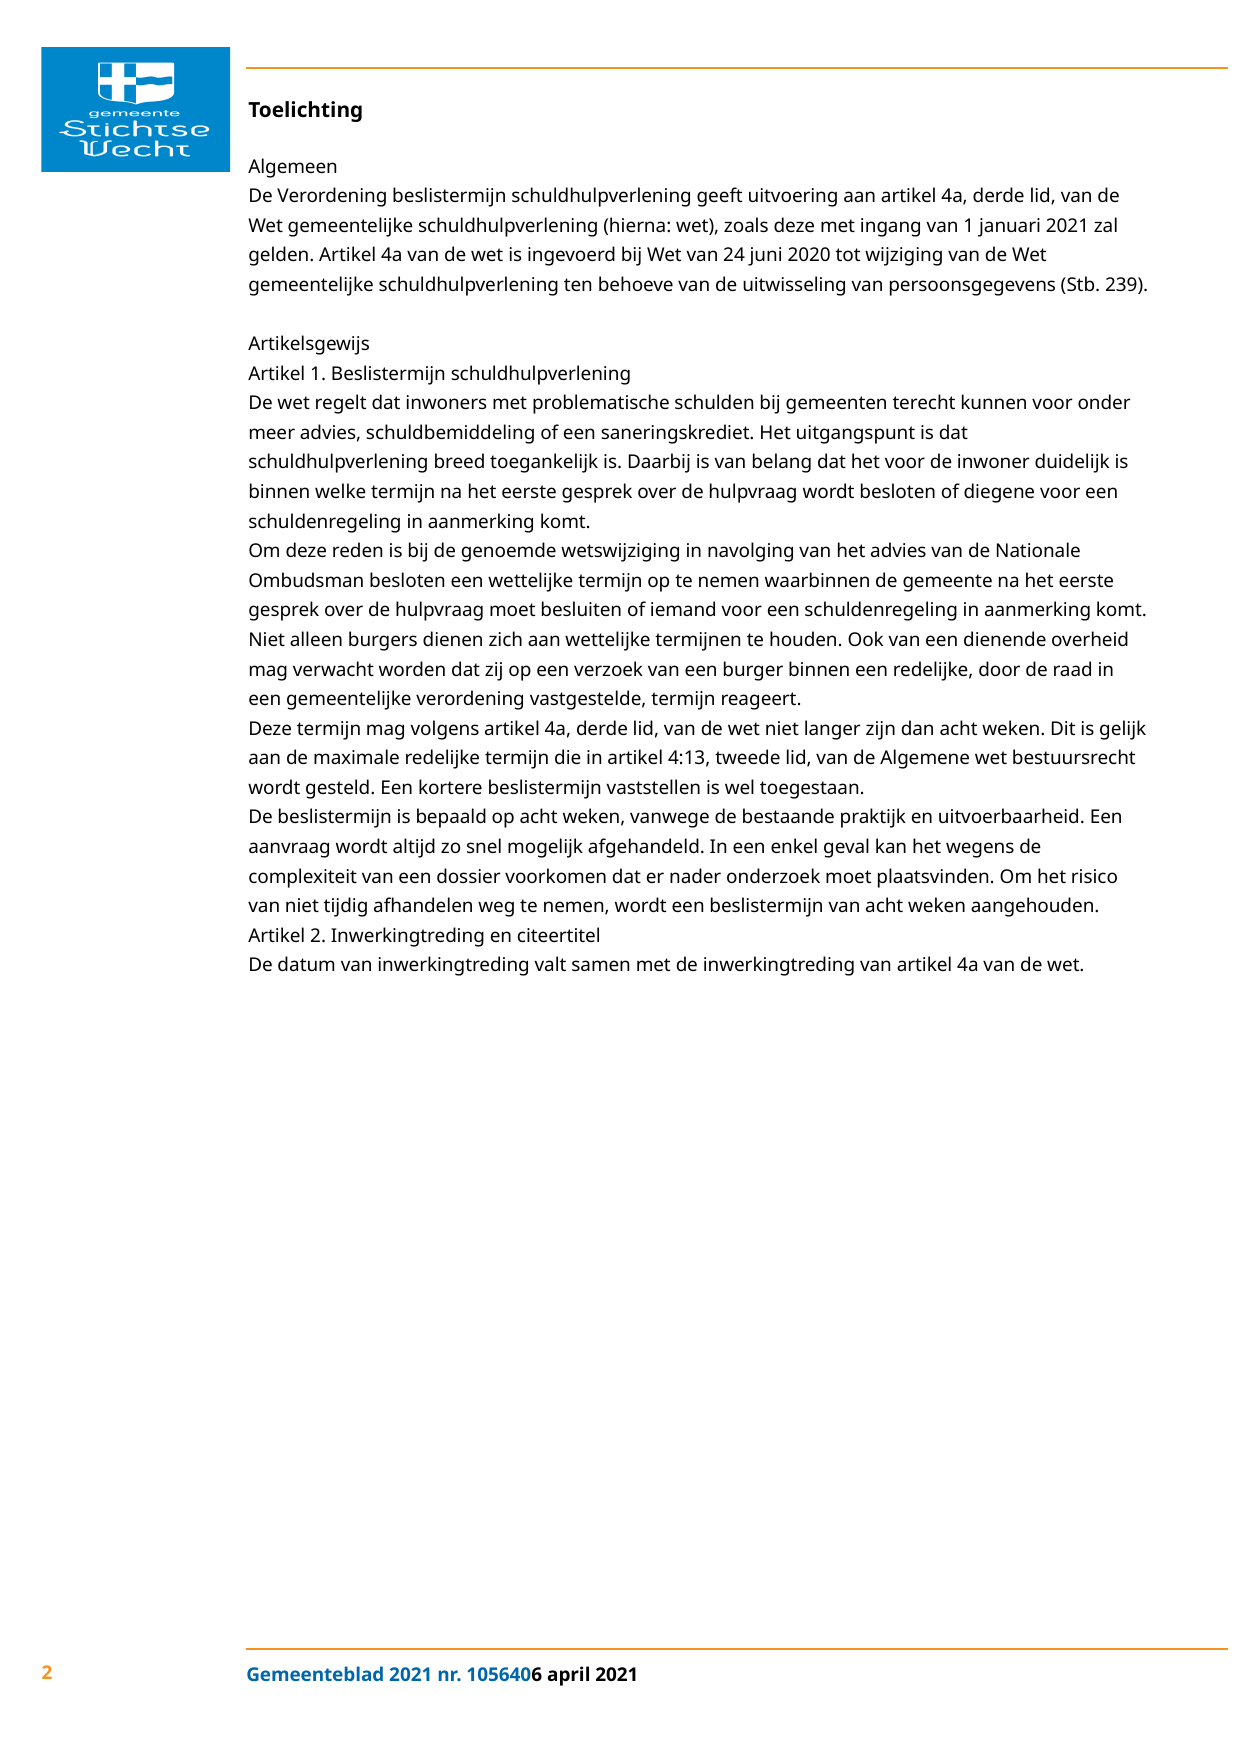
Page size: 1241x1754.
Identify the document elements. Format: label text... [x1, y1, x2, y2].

picture [99, 63, 135, 101]
text De beslistermijn is bepaald op acht weken, vanwege de bestaande praktijk en uitvoerbaarheid. Een aanvraag wordt altijd zo snel mogelijk afgehandeld. In een enkel geval kan het wegens de complexiteit van een dossier voorkomen dat er nader onderzoek moet plaatsvinden. Om het risico van niet tijdig afhandelen weg te nemen, wordt een beslistermijn van acht weken aangehouden. [248, 804, 1152, 918]
text Artikel 2. Inwerkingtreding en citeertitel [248, 922, 1152, 948]
text Deze termijn mag volgens artikel 4a, derde lid, van de wet niet langer zijn dan acht weken. Dit is gelijk aan de maximale redelijke termijn die in artikel 4:13, tweede lid, van de Algemene wet bestuursrecht wordt gesteld. Een kortere beslistermijn vaststellen is wel toegestaan. [248, 715, 1152, 800]
text De datum van inwerkingtreding valt samen met de inwerkingtreding van artikel 4a van de wet. [248, 952, 1152, 977]
picture [137, 63, 174, 103]
text Toelichting [248, 95, 1152, 123]
text Algemeen [248, 153, 1152, 179]
text De wet regelt dat inwoners met problematische schulden bij gemeenten terecht kunnen voor onder meer advies, schuldbemiddeling of een saneringskrediet. Het uitgangspunt is dat schuldhulpverlening breed toegankelijk is. Daarbij is van belang dat het voor de inwoner duidelijk is binnen welke termijn na het eerste gesprek over de hulpvraag wordt besloten of diegene voor een schuldenregeling in aanmerking komt. [248, 389, 1152, 534]
text De Verordening beslistermijn schuldhulpverlening geeft uitvoering aan artikel 4a, derde lid, van de Wet gemeentelijke schuldhulpverlening (hierna: wet), zoals deze met ingang van 1 januari 2021 zal gelden. Artikel 4a van de wet is ingevoerd bij Wet van 24 juni 2020 tot wijziging van de Wet gemeentelijke schuldhulpverlening ten behoeve van de uitwisseling van persoonsgegevens (Stb. 239). [248, 182, 1152, 297]
text Artikel 1. Beslistermijn schuldhulpverlening [248, 360, 1152, 386]
text Artikelsgewijs [248, 330, 1152, 356]
text Om deze reden is bij de genoemde wetswijziging in navolging van het advies van de Nationale Ombudsman besloten een wettelijke termijn op te nemen waarbinnen de gemeente na het eerste gesprek over de hulpvraag moet besluiten of iemand voor een schuldenregeling in aanmerking komt. Niet alleen burgers dienen zich aan wettelijke termijnen te houden. Ook van een dienende overheid mag verwacht worden dat zij op een verzoek van een burger binnen een redelijke, door de raad in een gemeentelijke verordening vastgestelde, termijn reageert. [248, 537, 1152, 711]
